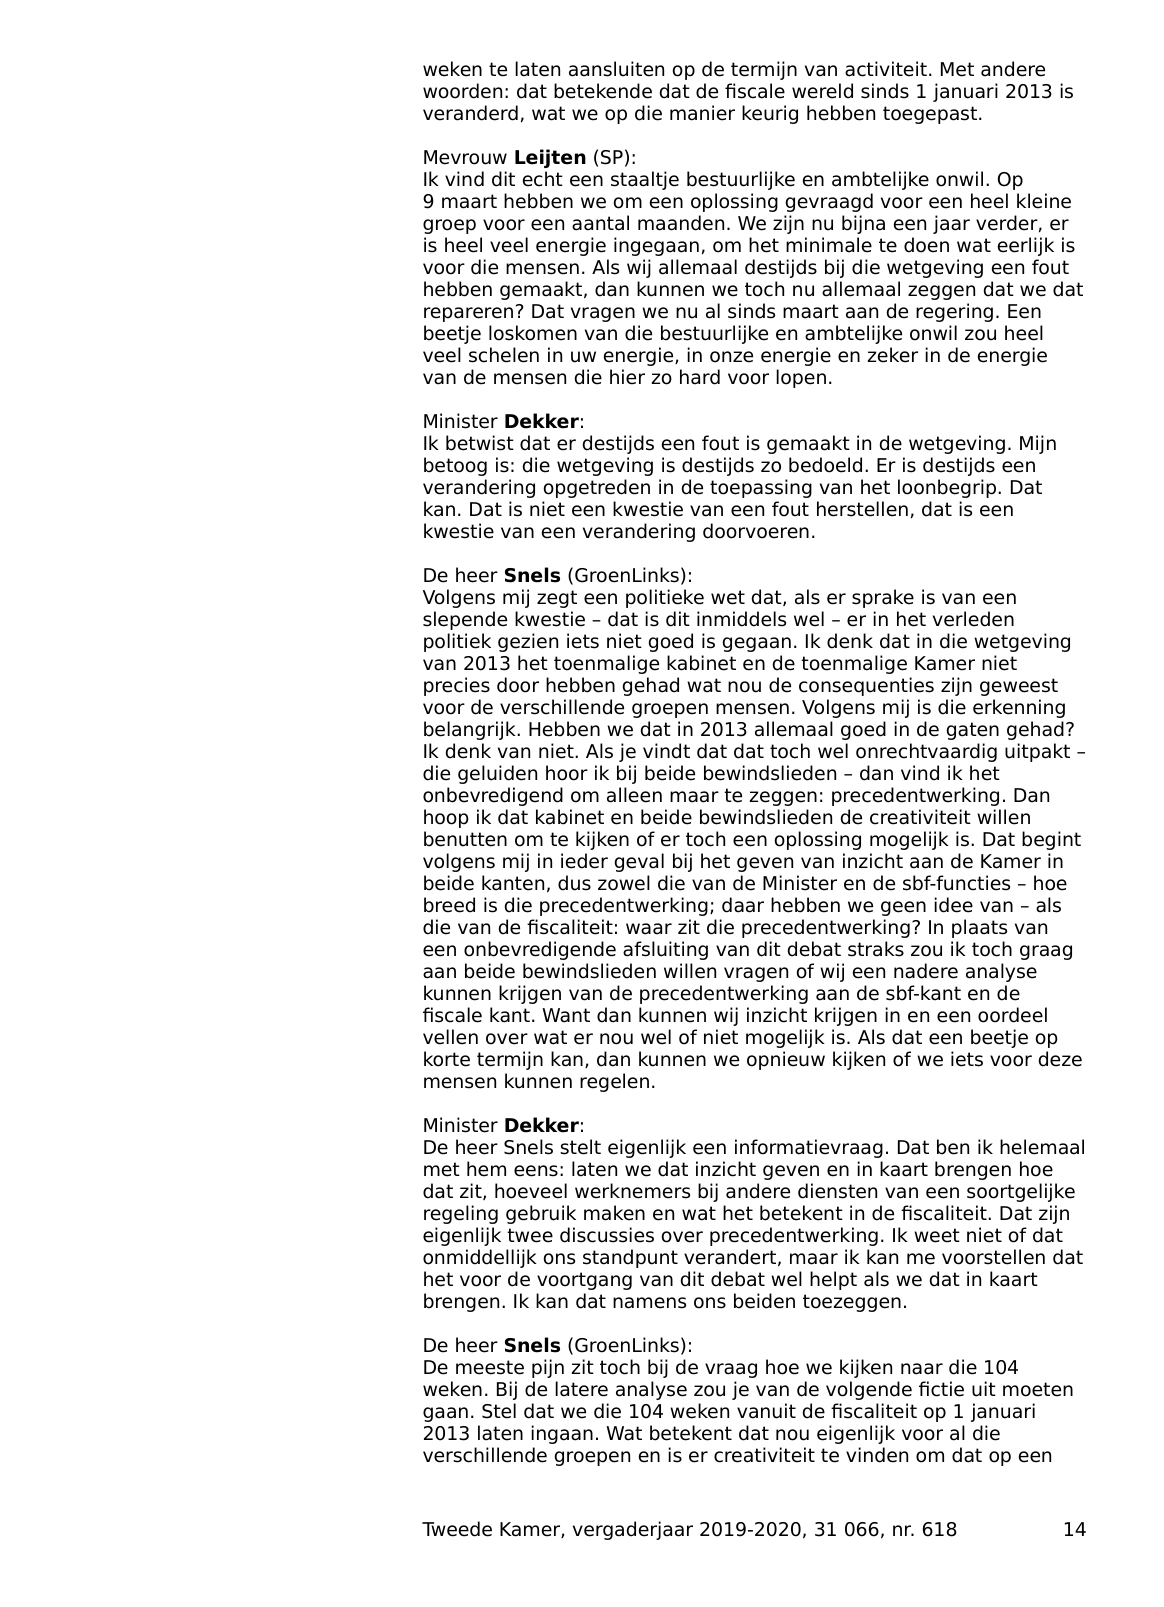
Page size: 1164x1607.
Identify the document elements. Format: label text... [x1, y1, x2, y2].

text Mevrouw Leijten (SP): [422, 147, 1087, 169]
text Minister Dekker: [422, 1115, 1087, 1137]
text De heer Snels stelt eigenlijk een informatievraag. Dat ben ik helemaal met hem eens: laten we dat inzicht geven en in kaart brengen hoe dat zit, hoeveel werknemers bij andere diensten van een soortgelijke regeling gebruik maken en wat het betekent in de fiscaliteit. Dat zijn eigenlijk twee discussies over precedentwerking. Ik weet niet of dat onmiddellijk ons standpunt verandert, maar ik kan me voorstellen dat het voor de voortgang van dit debat wel helpt als we dat in kaart brengen. Ik kan dat namens ons beiden toezeggen. [422, 1137, 1087, 1313]
text weken te laten aansluiten op de termijn van activiteit. Met andere woorden: dat betekende dat de fiscale wereld sinds 1 januari 2013 is veranderd, wat we op die manier keurig hebben toegepast. [422, 59, 1087, 125]
text De heer Snels (GroenLinks): [422, 565, 1087, 587]
text Minister Dekker: [422, 411, 1087, 433]
text Volgens mij zegt een politieke wet dat, als er sprake is van een slepende kwestie – dat is dit inmiddels wel – er in het verleden politiek gezien iets niet goed is gegaan. Ik denk dat in die wetgeving van 2013 het toenmalige kabinet en de toenmalige Kamer niet precies door hebben gehad wat nou de consequenties zijn geweest voor de verschillende groepen mensen. Volgens mij is die erkenning belangrijk. Hebben we dat in 2013 allemaal goed in de gaten gehad? Ik denk van niet. Als je vindt dat dat toch wel onrechtvaardig uitpakt – die geluiden hoor ik bij beide bewindslieden – dan vind ik het onbevredigend om alleen maar te zeggen: precedentwerking. Dan hoop ik dat kabinet en beide bewindslieden de creativiteit willen benutten om te kijken of er toch een oplossing mogelijk is. Dat begint volgens mij in ieder geval bij het geven van inzicht aan de Kamer in beide kanten, dus zowel die van de Minister en de sbf-functies – hoe breed is die precedentwerking; daar hebben we geen idee van – als die van de fiscaliteit: waar zit die precedentwerking? In plaats van een onbevredigende afsluiting van dit debat straks zou ik toch graag aan beide bewindslieden willen vragen of wij een nadere analyse kunnen krijgen van de precedentwerking aan de sbf-kant en de fiscale kant. Want dan kunnen wij inzicht krijgen in en een oordeel vellen over wat er nou wel of niet mogelijk is. Als dat een beetje op korte termijn kan, dan kunnen we opnieuw kijken of we iets voor deze mensen kunnen regelen. [422, 587, 1087, 1093]
text Ik betwist dat er destijds een fout is gemaakt in de wetgeving. Mijn betoog is: die wetgeving is destijds zo bedoeld. Er is destijds een verandering opgetreden in de toepassing van het loonbegrip. Dat kan. Dat is niet een kwestie van een fout herstellen, dat is een kwestie van een verandering doorvoeren. [422, 433, 1087, 543]
text De heer Snels (GroenLinks): [422, 1335, 1087, 1357]
text Ik vind dit echt een staaltje bestuurlijke en ambtelijke onwil. Op 9 maart hebben we om een oplossing gevraagd voor een heel kleine groep voor een aantal maanden. We zijn nu bijna een jaar verder, er is heel veel energie ingegaan, om het minimale te doen wat eerlijk is voor die mensen. Als wij allemaal destijds bij die wetgeving een fout hebben gemaakt, dan kunnen we toch nu allemaal zeggen dat we dat repareren? Dat vragen we nu al sinds maart aan de regering. Een beetje loskomen van die bestuurlijke en ambtelijke onwil zou heel veel schelen in uw energie, in onze energie en zeker in de energie van de mensen die hier zo hard voor lopen. [422, 169, 1087, 389]
text De meeste pijn zit toch bij de vraag hoe we kijken naar die 104 weken. Bij de latere analyse zou je van de volgende fictie uit moeten gaan. Stel dat we die 104 weken vanuit de fiscaliteit op 1 januari 2013 laten ingaan. Wat betekent dat nou eigenlijk voor al die verschillende groepen en is er creativiteit te vinden om dat op een [422, 1357, 1087, 1467]
